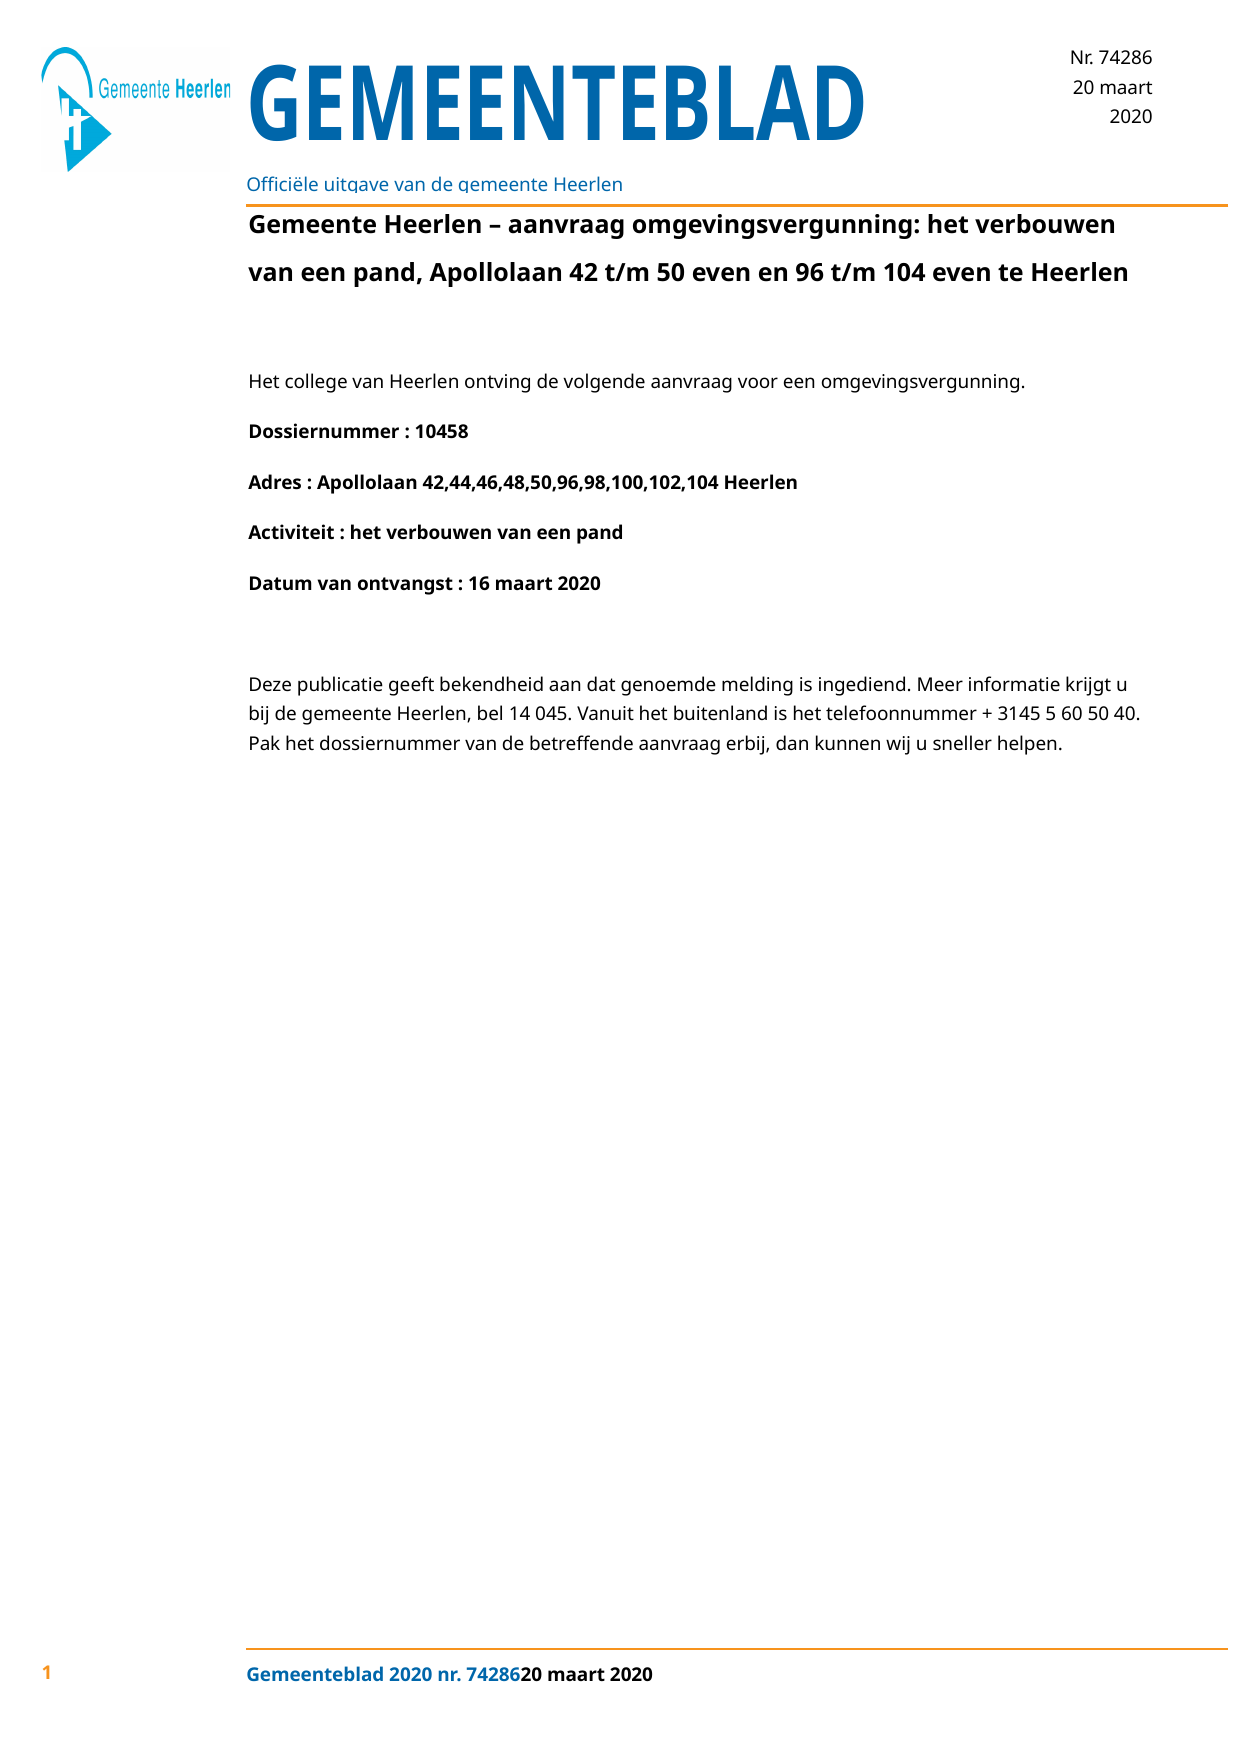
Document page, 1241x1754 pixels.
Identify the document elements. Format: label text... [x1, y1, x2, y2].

picture [41, 47, 59, 70]
text Deze publicatie geeft bekendheid aan dat genoemde melding is ingediend. Meer informatie krijgt u bij de gemeente Heerlen, bel 14 045. Vanuit het buitenland is het telefoonnummer + 3145 5 60 50 40. Pak het dossiernummer van de betreffende aanvraag erbij, dan kunnen wij u sneller helpen. [248, 671, 1152, 756]
text Het college van Heerlen ontving de volgende aanvraag voor een omgevingsvergunning. [248, 368, 1152, 394]
picture [41, 47, 231, 172]
text Datum van ontvangst : 16 maart 2020 [248, 570, 1152, 596]
text Activiteit : het verbouwen van een pand [248, 519, 1152, 545]
text Dossiernummer : 10458 [248, 419, 1152, 444]
text Gemeente Heerlen – aanvraag omgevingsvergunning: het verbouwen van een pand, Apollolaan 42 t/m 50 even en 96 t/m 104 even te Heerlen [248, 207, 1152, 288]
text Adres : Apollolaan 42,44,46,48,50,96,98,100,102,104 Heerlen [248, 469, 1152, 495]
